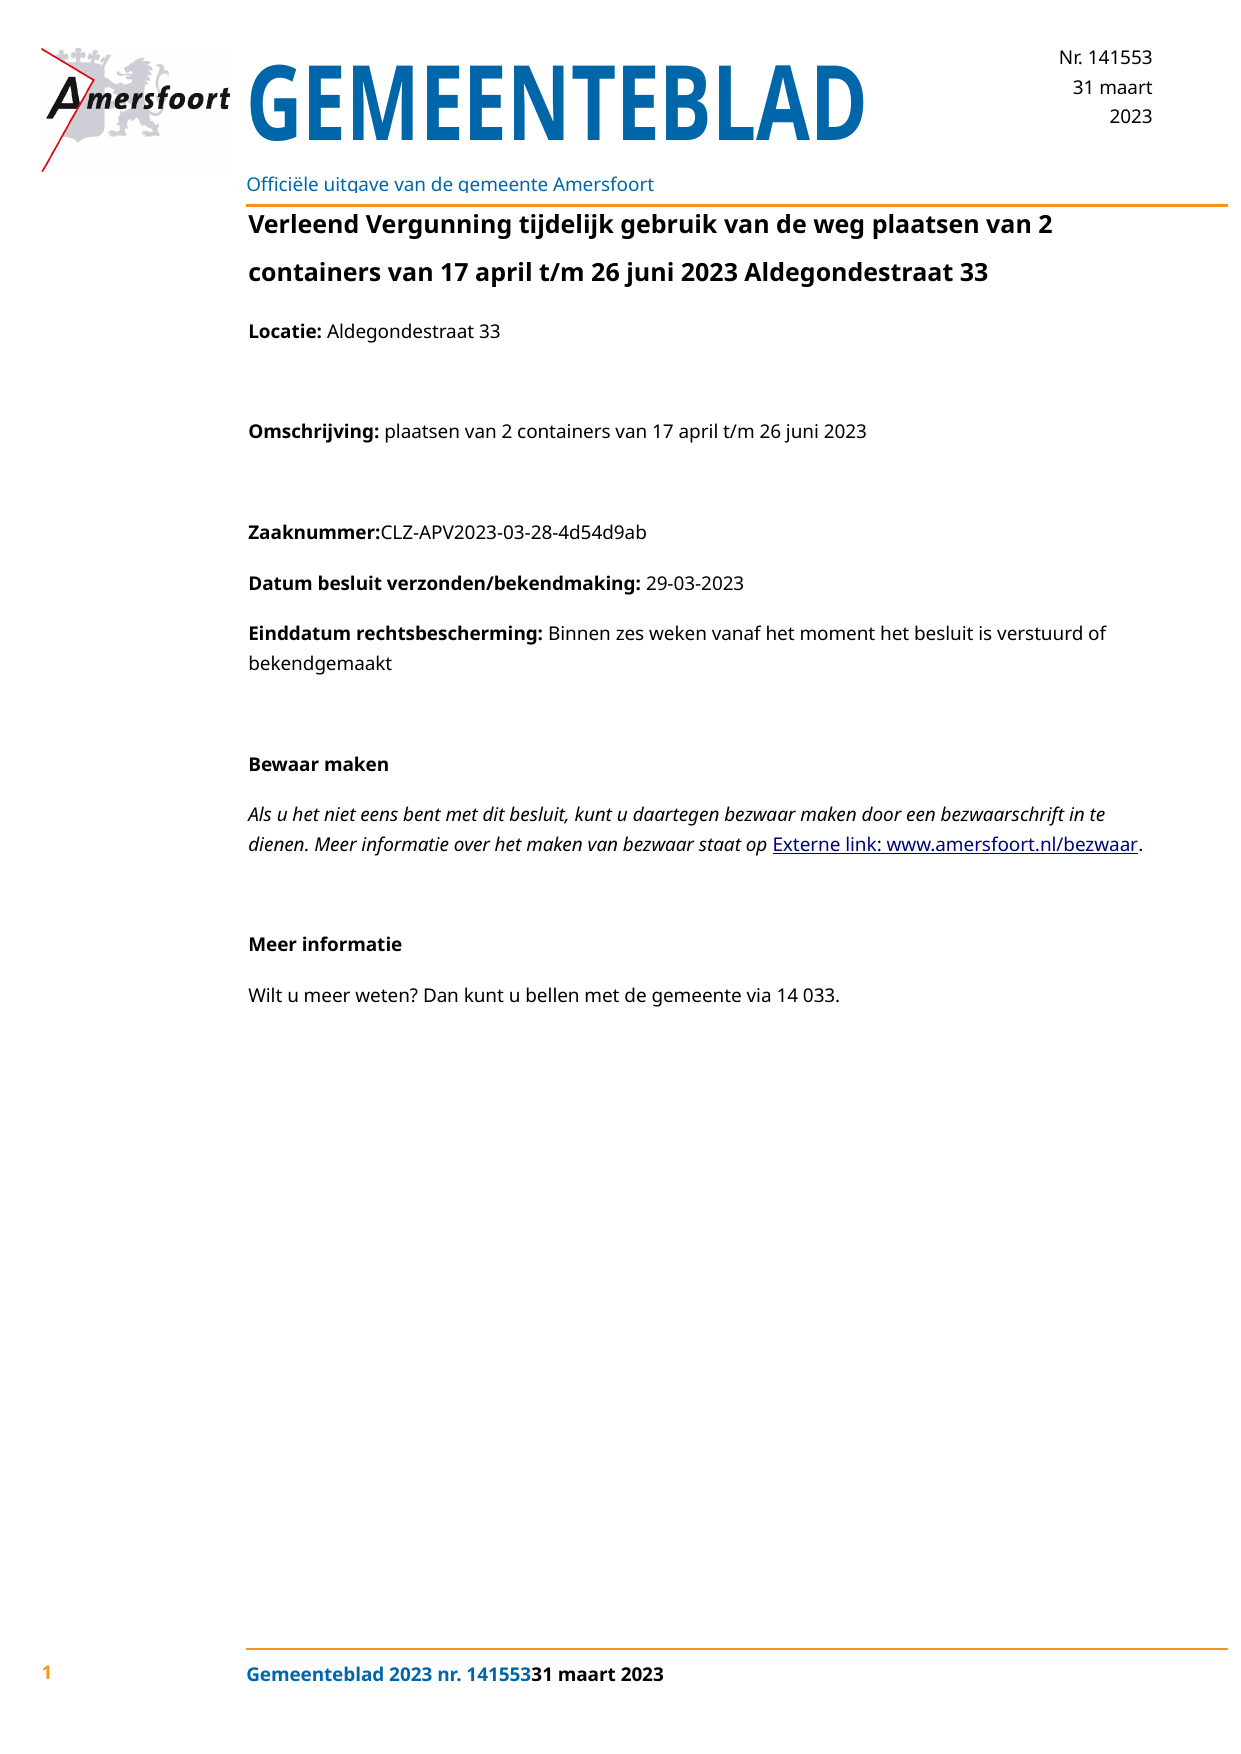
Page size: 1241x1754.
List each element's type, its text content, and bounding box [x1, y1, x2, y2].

text Als u het niet eens bent met dit besluit, kunt u daartegen bezwaar maken door een bezwaarschrift in te dienen. Meer informatie over het maken van bezwaar staat op Externe link: www.amersfoort.nl/bezwaar. [248, 801, 1152, 857]
text Bewaar maken [248, 751, 1152, 777]
text Einddatum rechtsbescherming: Binnen zes weken vanaf het moment het besluit is verstuurd of bekendgemaakt [248, 620, 1152, 676]
text Locatie: Aldegondestraat 33 [248, 318, 1152, 344]
text Meer informatie [248, 932, 1152, 957]
text Omschrijving: plaatsen van 2 containers van 17 april t/m 26 juni 2023 [248, 419, 1152, 444]
text Wilt u meer weten? Dan kunt u bellen met de gemeente via 14 033. [248, 982, 1152, 1008]
text Verleend Vergunning tijdelijk gebruik van de weg plaatsen van 2 containers van 17 april t/m 26 juni 2023 Aldegondestraat 33 [248, 207, 1152, 288]
text Zaaknummer:CLZ-APV2023-03-28-4d54d9ab [248, 519, 1152, 545]
picture [41, 47, 231, 172]
text Datum besluit verzonden/bekendmaking: 29-03-2023 [248, 570, 1152, 596]
